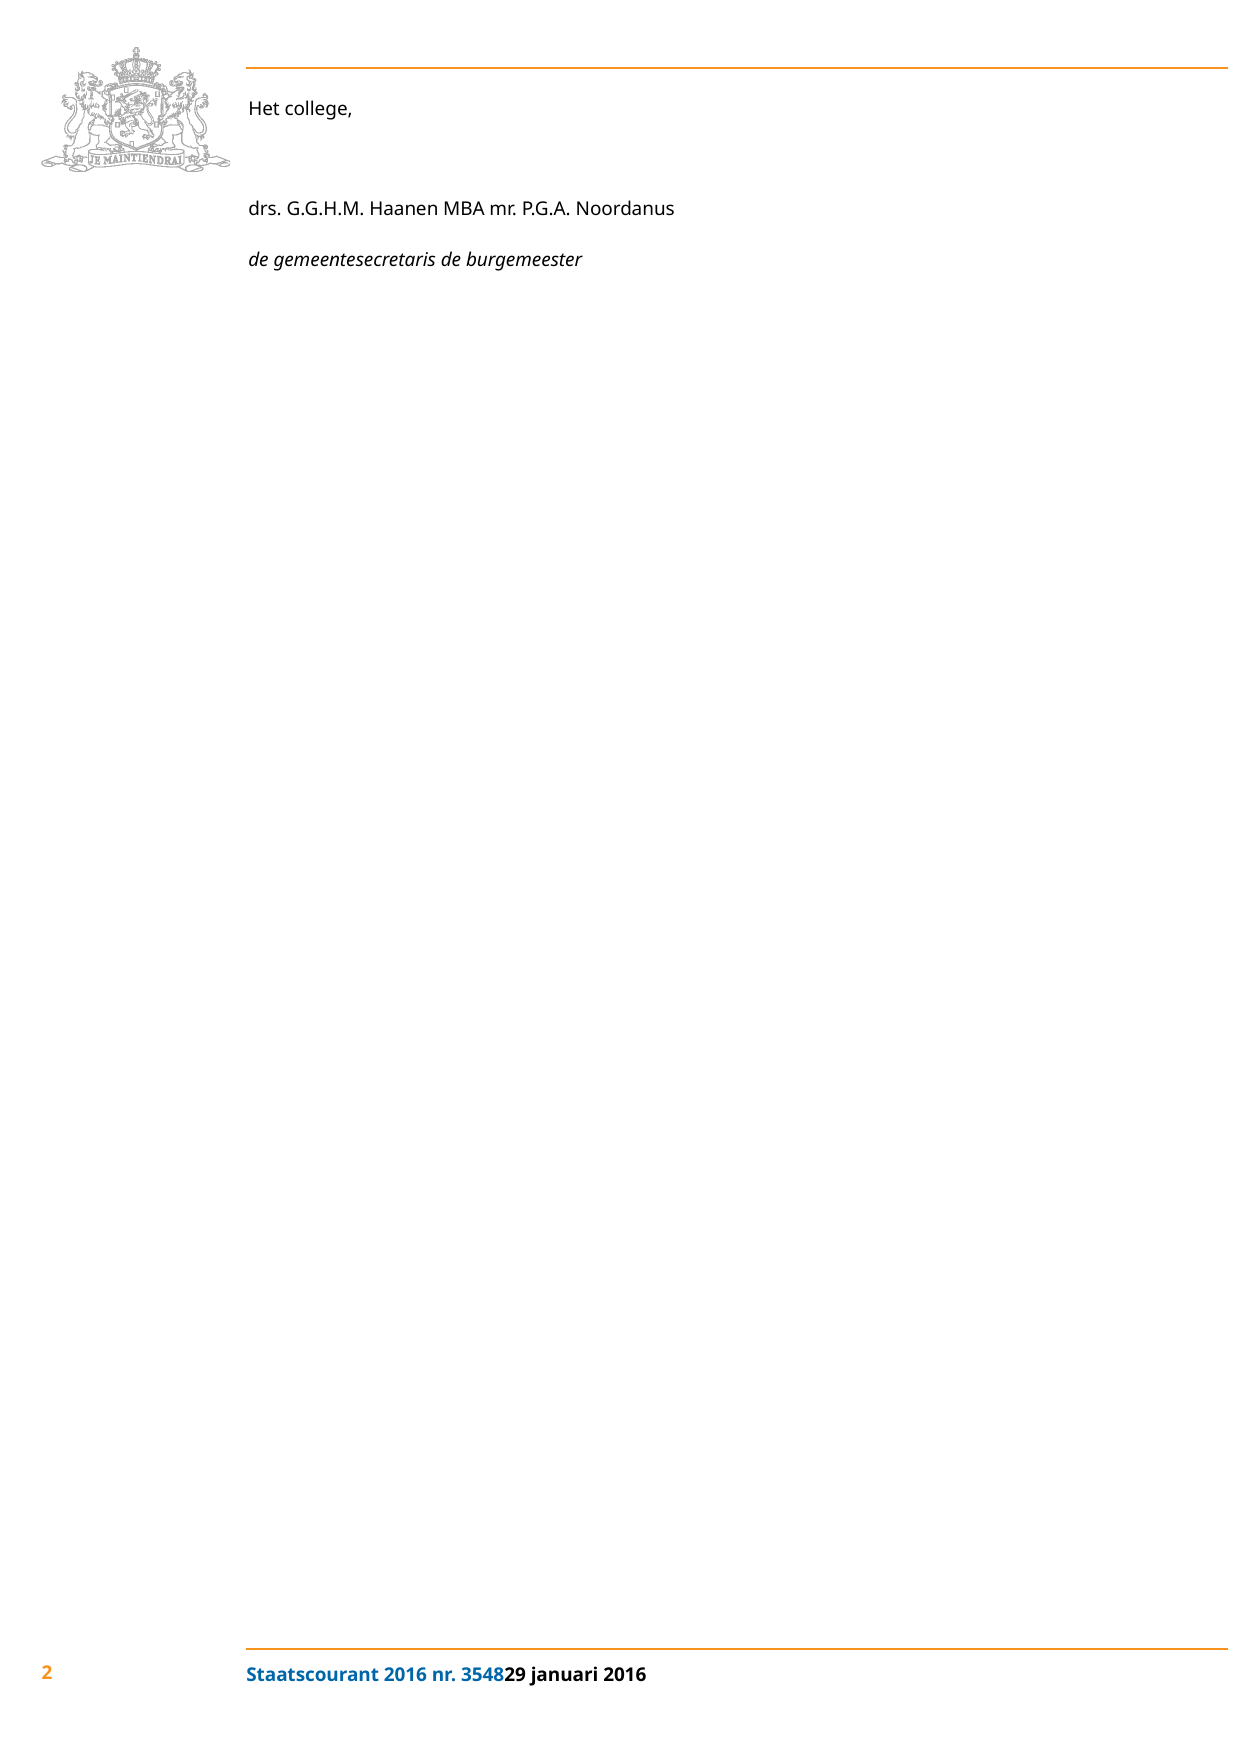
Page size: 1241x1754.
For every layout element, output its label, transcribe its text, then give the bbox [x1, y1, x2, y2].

text drs. G.G.H.M. Haanen MBA mr. P.G.A. Noordanus [248, 196, 1152, 221]
text de gemeentesecretaris de burgemeester [248, 246, 1152, 272]
picture [41, 47, 231, 172]
text Het college, [248, 95, 1152, 121]
